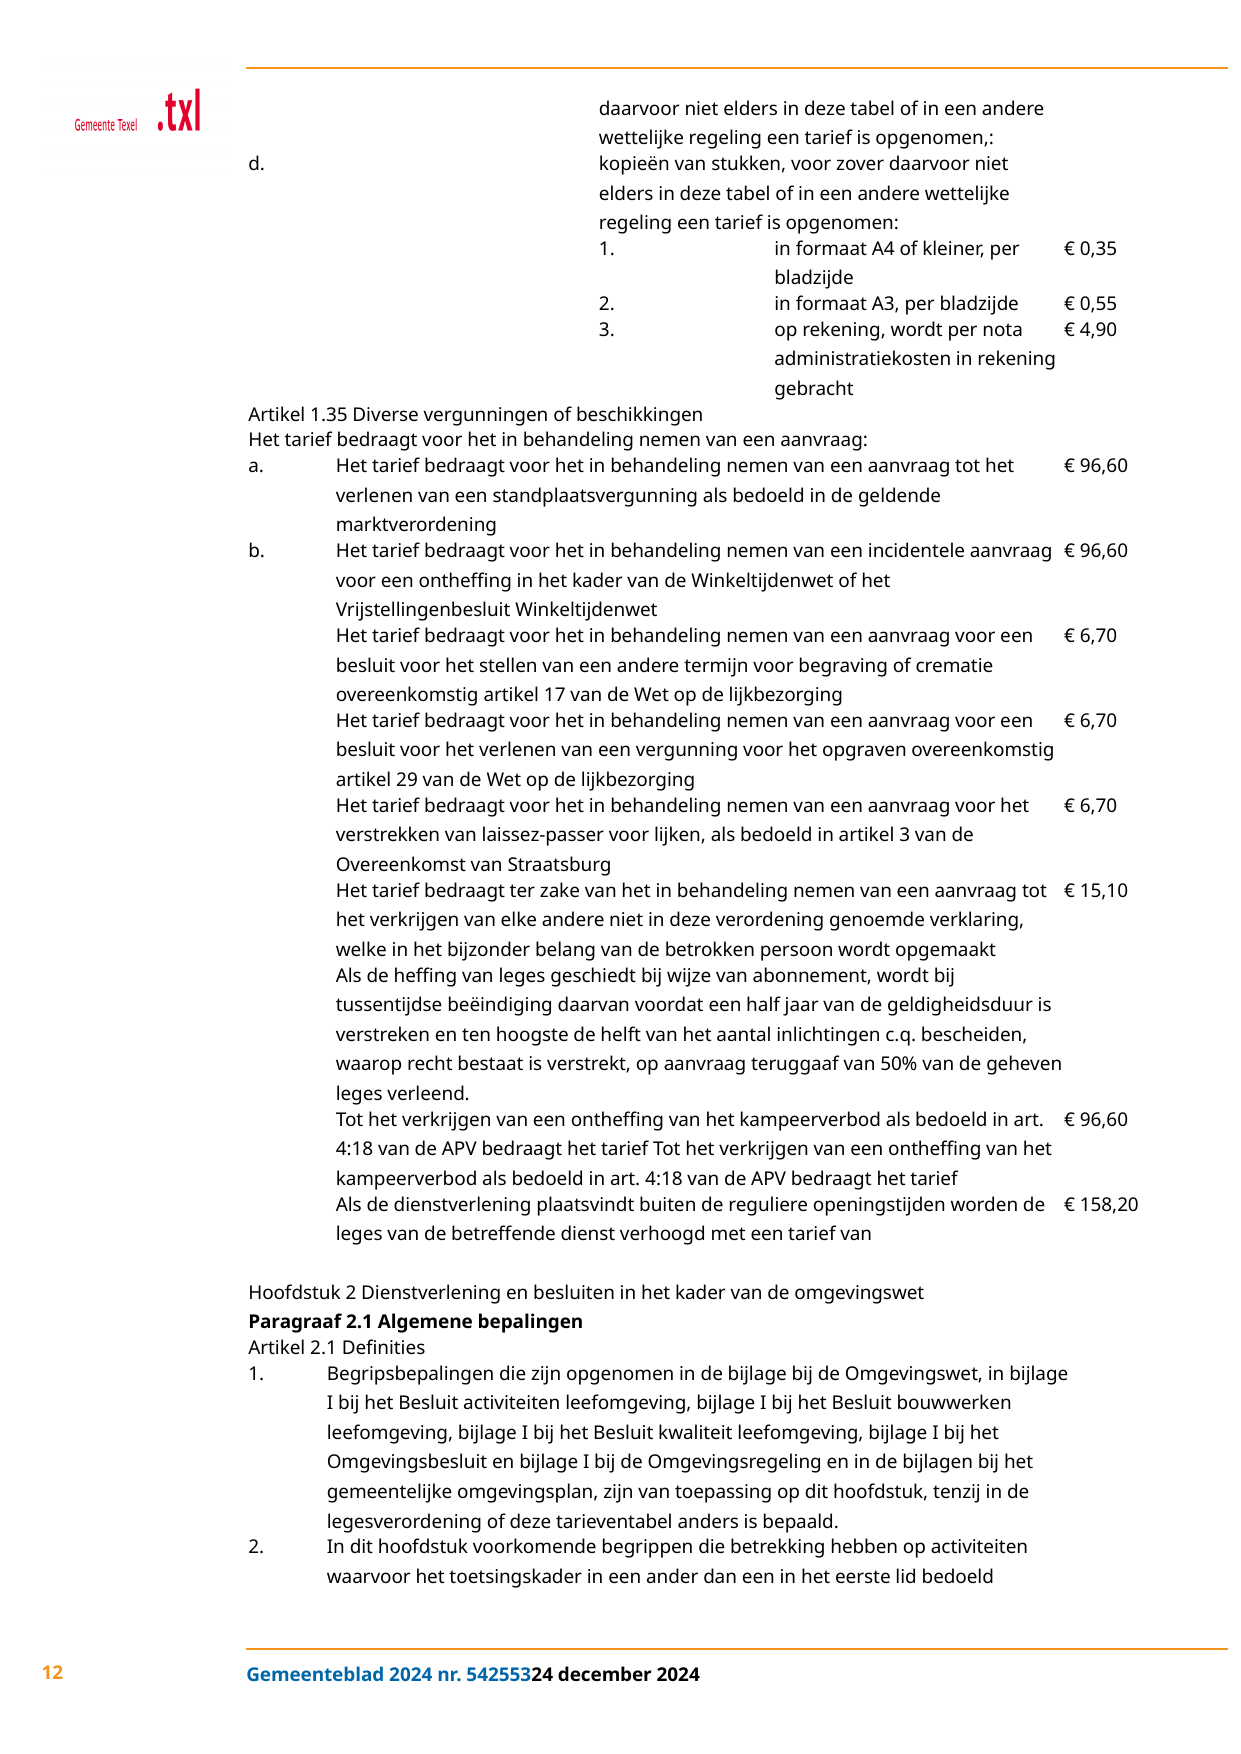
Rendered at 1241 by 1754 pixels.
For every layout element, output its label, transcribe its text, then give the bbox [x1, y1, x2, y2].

text Hoofdstuk 2 Dienstverlening en besluiten in het kader van de omgevingswet [248, 1279, 1152, 1304]
table_cell € 15,10 [1064, 877, 1152, 962]
table_cell 2. [248, 1534, 327, 1589]
table_cell [248, 1191, 336, 1246]
table_cell € 96,60 [1064, 453, 1152, 537]
table_cell Als de heffing van leges geschiedt bij wijze van abonnement, wordt bij tussentijdse beëindiging daarvan voordat een half jaar van de geldigheidsduur is verstreken en ten hoogste de helft van het aantal inlichtingen c.q. bescheiden, waarop recht bestaat is verstrekt, op aanvraag teruggaaf van 50% van de geheven leges verleend. [336, 962, 1064, 1106]
table_cell € 6,70 [1064, 622, 1152, 707]
table_cell kopieën van stukken, voor zover daarvoor niet elders in deze tabel of in een andere wettelijke regeling een tarief is opgenomen: [599, 150, 1064, 235]
table_cell Artikel 2.1 Definities [248, 1334, 1073, 1360]
table_cell In dit hoofdstuk voorkomende begrippen die betrekking hebben op activiteiten waarvoor het toetsingskader in een ander dan een in het eerste lid bedoeld [327, 1534, 1073, 1589]
table_cell Het tarief bedraagt voor het in behandeling nemen van een aanvraag voor een besluit voor het verlenen van een vergunning voor het opgraven overeenkomstig artikel 29 van de Wet op de lijkbezorging [336, 707, 1064, 792]
table_cell € 6,70 [1064, 707, 1152, 792]
table_cell daarvoor niet elders in deze tabel of in een andere wettelijke regeling een tarief is opgenomen,: [599, 95, 1064, 150]
table_cell Tot het verkrijgen van een ontheffing van het kampeerverbod als bedoeld in art. 4:18 van de APV bedraagt het tarief Tot het verkrijgen van een ontheffing van het kampeerverbod als bedoeld in art. 4:18 van de APV bedraagt het tarief [336, 1106, 1064, 1191]
table_cell Begripsbepalingen die zijn opgenomen in de bijlage bij de Omgevingswet, in bijlage I bij het Besluit activiteiten leefomgeving, bijlage I bij het Besluit bouwwerken leefomgeving, bijlage I bij het Besluit kwaliteit leefomgeving, bijlage I bij het Omgevingsbesluit en bijlage I bij de Omgevingsregeling en in de bijlagen bij het gemeentelijke omgevingsplan, zijn van toepassing op dit hoofdstuk, tenzij in de legesverordening of deze tarieventabel anders is bepaald. [327, 1360, 1073, 1534]
table_cell Het tarief bedraagt voor het in behandeling nemen van een aanvraag voor een besluit voor het stellen van een andere termijn voor begraving of crematie overeenkomstig artikel 17 van de Wet op de lijkbezorging [336, 622, 1064, 707]
table_cell Het tarief bedraagt voor het in behandeling nemen van een incidentele aanvraag voor een ontheffing in het kader van de Winkeltijdenwet of het Vrijstellingenbesluit Winkeltijdenwet [336, 537, 1064, 622]
table_cell a. [248, 453, 336, 537]
table_cell [1064, 150, 1152, 235]
table_cell [1064, 962, 1152, 1106]
table_cell 2. [599, 290, 774, 316]
table_cell d. [248, 150, 599, 235]
table_cell 1. [248, 1360, 327, 1534]
table_cell Het tarief bedraagt voor het in behandeling nemen van een aanvraag tot het verlenen van een standplaatsvergunning als bedoeld in de geldende marktverordening [336, 453, 1064, 537]
table_header Paragraaf 2.1 Algemene bepalingen [248, 1309, 1152, 1334]
table_cell Artikel 1.35 Diverse vergunningen of beschikkingen [248, 401, 1064, 427]
table_cell [1073, 1334, 1152, 1360]
table_cell [248, 95, 599, 150]
table_cell in formaat A3, per bladzijde [774, 290, 1064, 316]
table_cell op rekening, wordt per nota administratiekosten in rekening gebracht [774, 316, 1064, 401]
table_cell [248, 707, 336, 792]
table_cell Het tarief bedraagt voor het in behandeling nemen van een aanvraag voor het verstrekken van laissez-passer voor lijken, als bedoeld in artikel 3 van de Overeenkomst van Straatsburg [336, 792, 1064, 877]
table_cell [248, 290, 599, 316]
table_cell [1073, 1534, 1152, 1589]
table_cell € 6,70 [1064, 792, 1152, 877]
table_cell 3. [599, 316, 774, 401]
table_cell [248, 792, 336, 877]
table_cell [248, 316, 599, 401]
table_cell Het tarief bedraagt voor het in behandeling nemen van een aanvraag: [248, 427, 1064, 452]
table_cell Als de dienstverlening plaatsvindt buiten de reguliere openingstijden worden de leges van de betreffende dienst verhoogd met een tarief van [336, 1191, 1064, 1246]
table_cell € 0,35 [1064, 235, 1152, 290]
table_cell [248, 1106, 336, 1191]
table_cell [248, 622, 336, 707]
picture [41, 47, 231, 172]
table_cell Het tarief bedraagt ter zake van het in behandeling nemen van een aanvraag tot het verkrijgen van elke andere niet in deze verordening genoemde verklaring, welke in het bijzonder belang van de betrokken persoon wordt opgemaakt [336, 877, 1064, 962]
table_cell [1073, 1360, 1152, 1534]
table_cell € 158,20 [1064, 1191, 1152, 1246]
table_cell € 0,55 [1064, 290, 1152, 316]
table_cell [248, 235, 599, 290]
table_cell b. [248, 537, 336, 622]
table_cell [1064, 427, 1152, 452]
table_cell € 96,60 [1064, 537, 1152, 622]
table_cell [248, 877, 336, 962]
table_cell [248, 962, 336, 1106]
table_cell [1064, 401, 1152, 427]
table_cell 1. [599, 235, 774, 290]
table_cell [1064, 95, 1152, 150]
table_cell € 96,60 [1064, 1106, 1152, 1191]
table_cell € 4,90 [1064, 316, 1152, 401]
table_cell in formaat A4 of kleiner, per bladzijde [774, 235, 1064, 290]
